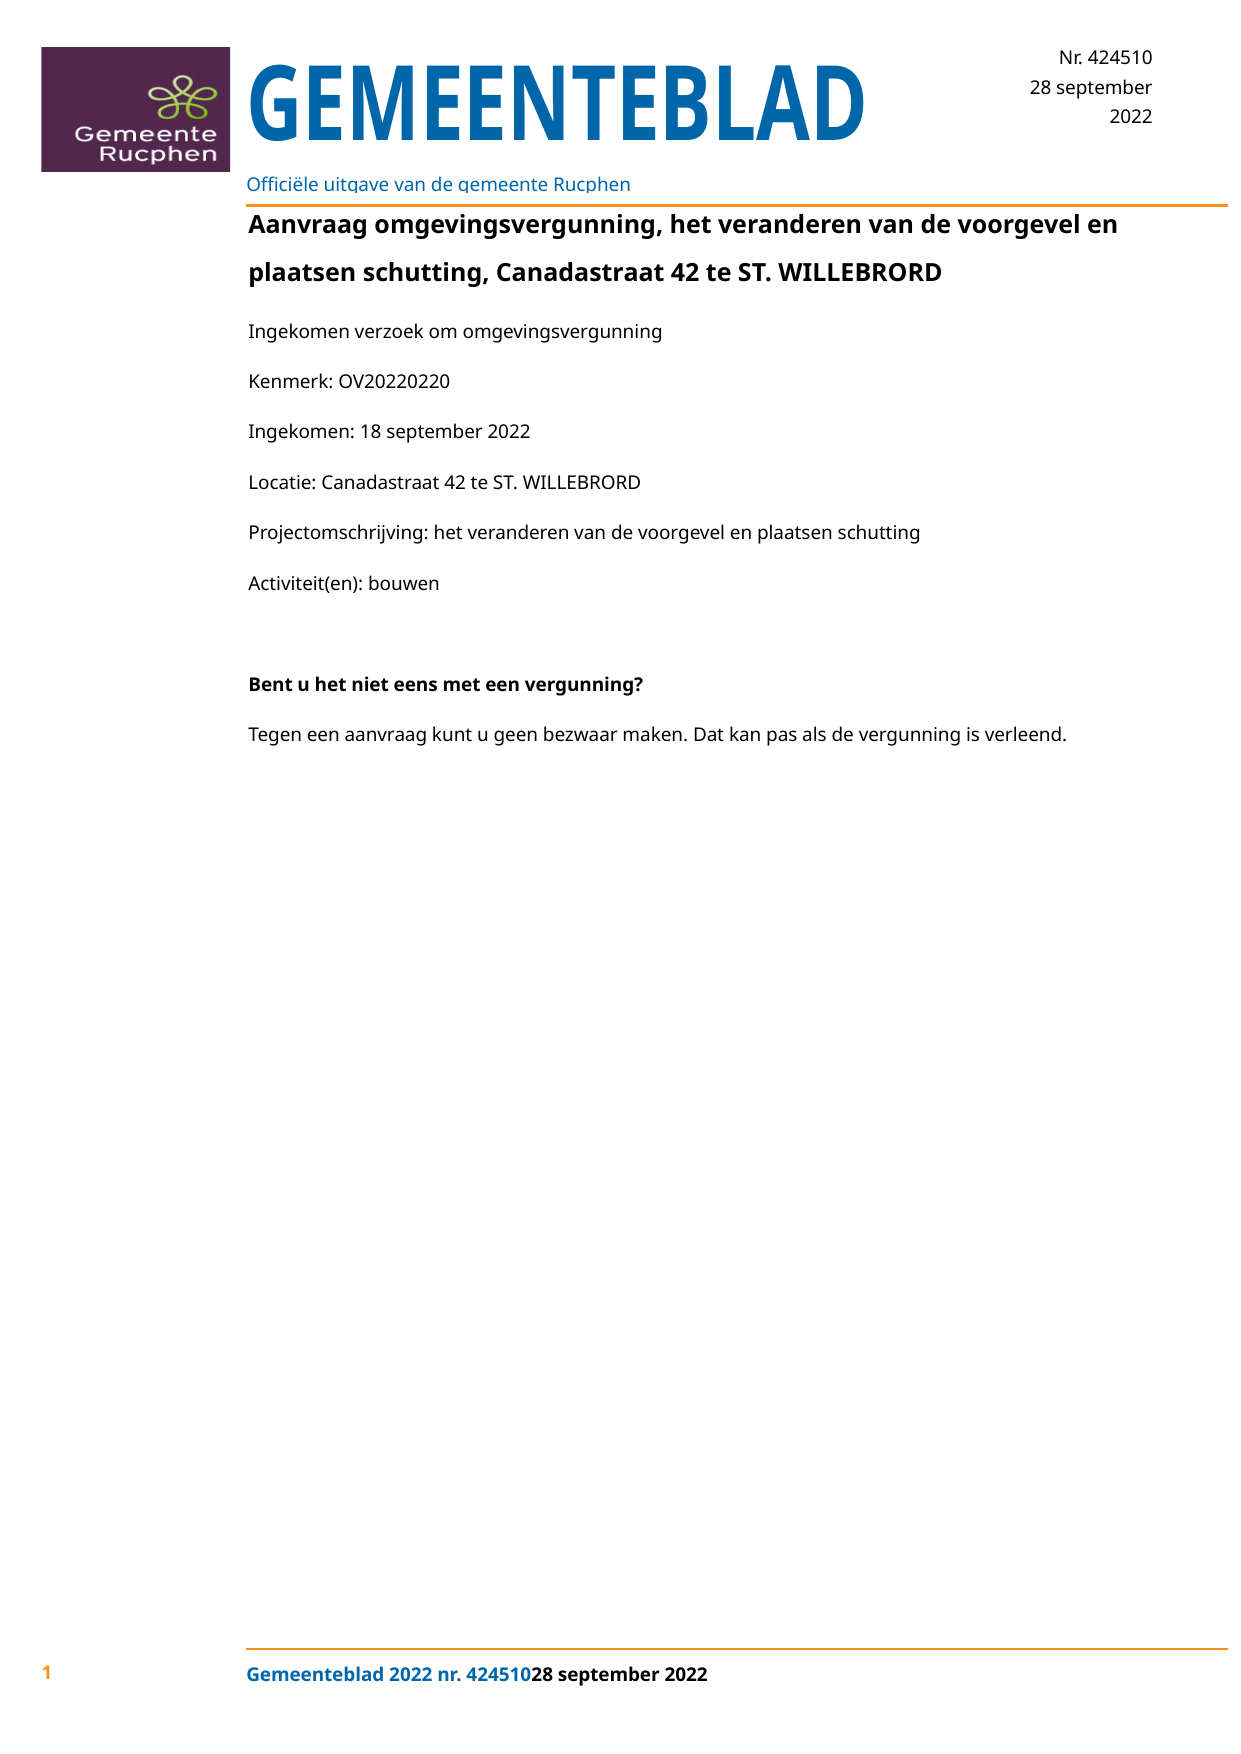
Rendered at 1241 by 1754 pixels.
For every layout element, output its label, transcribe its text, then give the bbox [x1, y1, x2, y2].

text Tegen een aanvraag kunt u geen bezwaar maken. Dat kan pas als de vergunning is verleend. [248, 721, 1152, 747]
text Ingekomen: 18 september 2022 [248, 419, 1152, 444]
text Bent u het niet eens met een vergunning? [248, 671, 1152, 697]
text Locatie: Canadastraat 42 te ST. WILLEBRORD [248, 469, 1152, 495]
text Aanvraag omgevingsvergunning, het veranderen van de voorgevel en plaatsen schutting, Canadastraat 42 te ST. WILLEBRORD [248, 207, 1152, 288]
text Activiteit(en): bouwen [248, 570, 1152, 596]
text Ingekomen verzoek om omgevingsvergunning [248, 318, 1152, 344]
text Kenmerk: OV20220220 [248, 368, 1152, 394]
text Projectomschrijving: het veranderen van de voorgevel en plaatsen schutting [248, 519, 1152, 545]
picture [41, 47, 231, 172]
